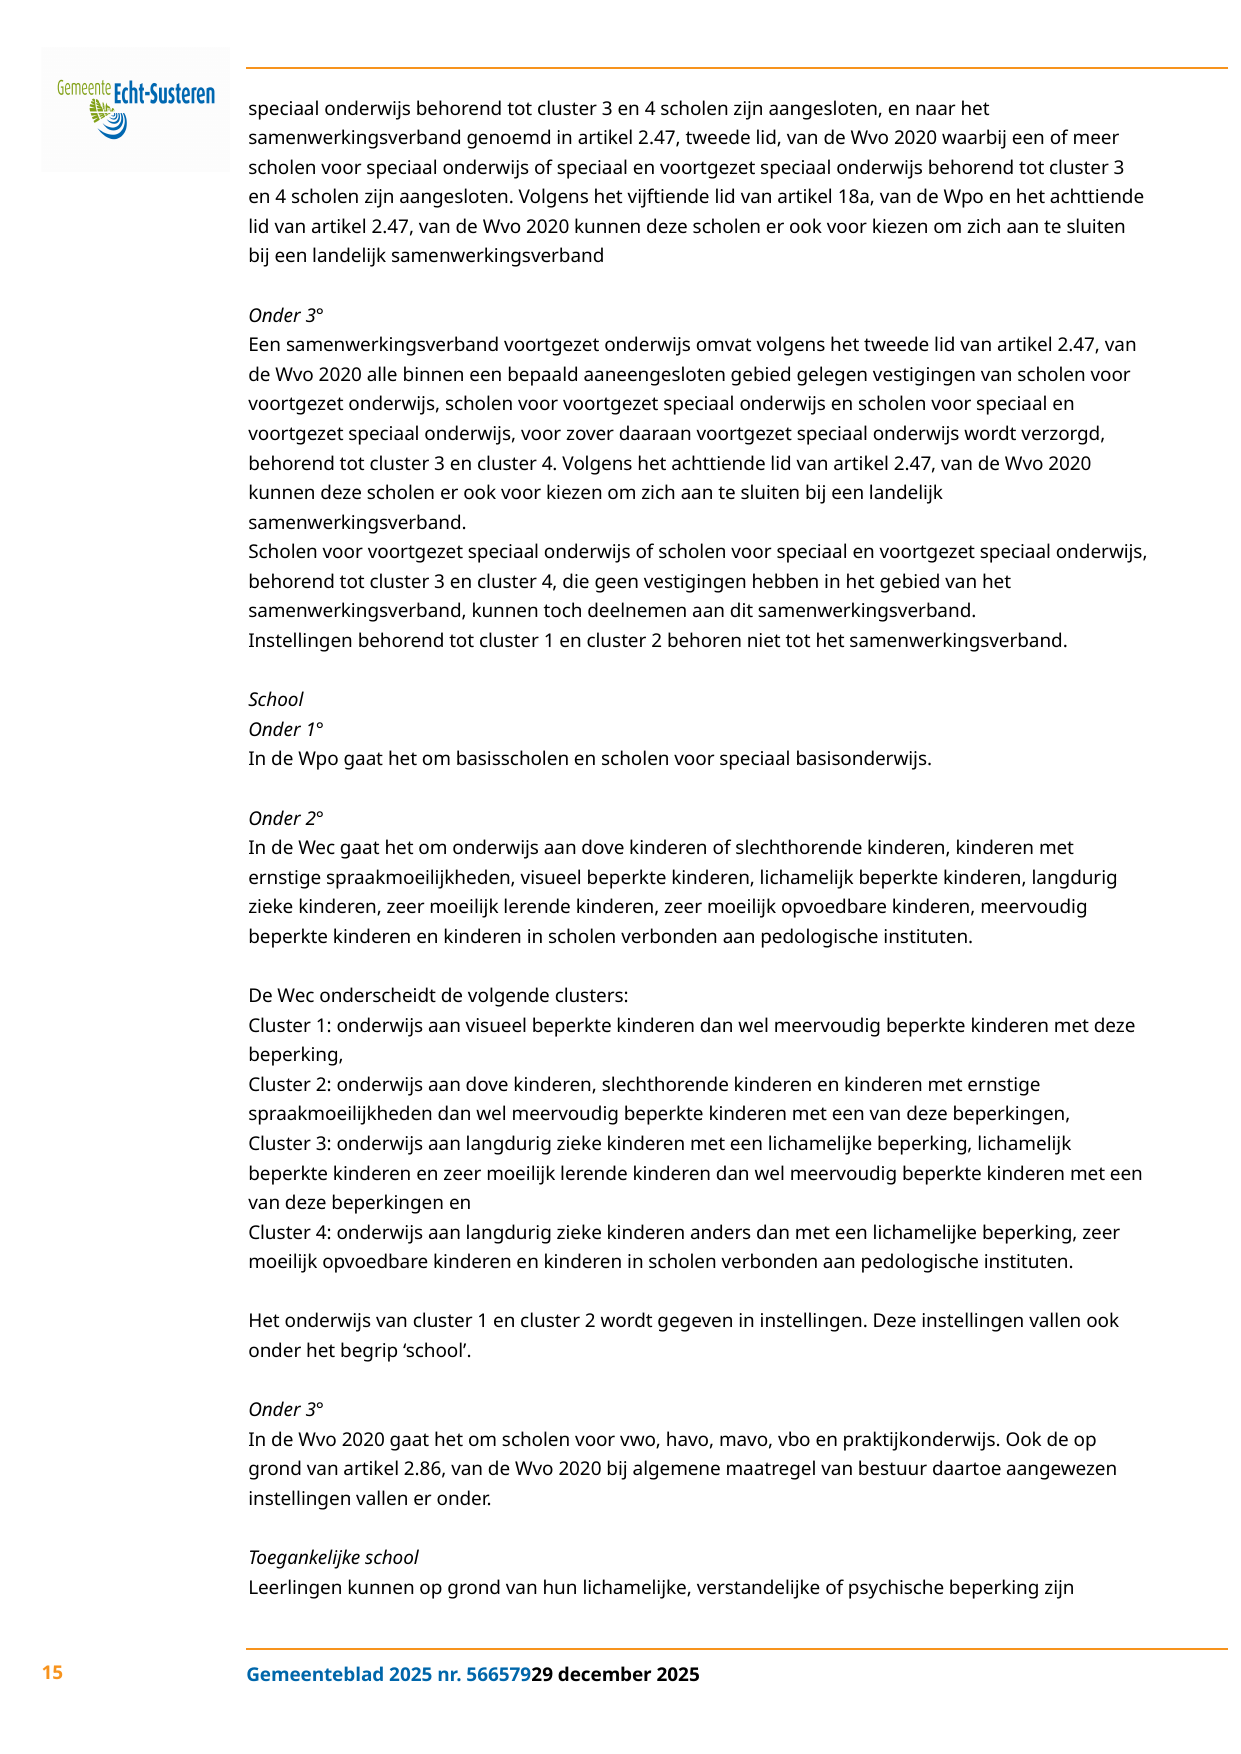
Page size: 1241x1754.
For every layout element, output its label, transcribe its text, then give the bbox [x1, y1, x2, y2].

text In de Wpo gaat het om basisscholen en scholen voor speciaal basisonderwijs. [248, 746, 1152, 771]
text In de Wec gaat het om onderwijs aan dove kinderen of slechthorende kinderen, kinderen met ernstige spraakmoeilijkheden, visueel beperkte kinderen, lichamelijk beperkte kinderen, langdurig zieke kinderen, zeer moeilijk lerende kinderen, zeer moeilijk opvoedbare kinderen, meervoudig beperkte kinderen en kinderen in scholen verbonden aan pedologische instituten. [248, 834, 1152, 949]
text Instellingen behorend tot cluster 1 en cluster 2 behoren niet tot het samenwerkingsverband. [248, 627, 1152, 653]
text Het onderwijs van cluster 1 en cluster 2 wordt gegeven in instellingen. Deze instellingen vallen ook onder het begrip ‘school’. [248, 1308, 1152, 1363]
text Cluster 2: onderwijs aan dove kinderen, slechthorende kinderen en kinderen met ernstige spraakmoeilijkheden dan wel meervoudig beperkte kinderen met een van deze beperkingen, [248, 1071, 1152, 1126]
picture [41, 47, 231, 172]
text Onder 1° [248, 716, 1152, 742]
text Cluster 1: onderwijs aan visueel beperkte kinderen dan wel meervoudig beperkte kinderen met deze beperking, [248, 1012, 1152, 1067]
text Onder 2° [248, 805, 1152, 831]
text Scholen voor voortgezet speciaal onderwijs of scholen voor speciaal en voortgezet speciaal onderwijs, behorend tot cluster 3 en cluster 4, die geen vestigingen hebben in het gebied van het samenwerkingsverband, kunnen toch deelnemen aan dit samenwerkingsverband. [248, 538, 1152, 623]
text De Wec onderscheidt de volgende clusters: [248, 982, 1152, 1008]
text Cluster 4: onderwijs aan langdurig zieke kinderen anders dan met een lichamelijke beperking, zeer moeilijk opvoedbare kinderen en kinderen in scholen verbonden aan pedologische instituten. [248, 1219, 1152, 1274]
text Een samenwerkingsverband voortgezet onderwijs omvat volgens het tweede lid van artikel 2.47, van de Wvo 2020 alle binnen een bepaald aaneengesloten gebied gelegen vestigingen van scholen voor voortgezet onderwijs, scholen voor voortgezet speciaal onderwijs en scholen voor speciaal en voortgezet speciaal onderwijs, voor zover daaraan voortgezet speciaal onderwijs wordt verzorgd, behorend tot cluster 3 en cluster 4. Volgens het achttiende lid van artikel 2.47, van de Wvo 2020 kunnen deze scholen er ook voor kiezen om zich aan te sluiten bij een landelijk samenwerkingsverband. [248, 331, 1152, 535]
text School [248, 686, 1152, 712]
text Cluster 3: onderwijs aan langdurig zieke kinderen met een lichamelijke beperking, lichamelijk beperkte kinderen en zeer moeilijk lerende kinderen dan wel meervoudig beperkte kinderen met een van deze beperkingen en [248, 1130, 1152, 1215]
text speciaal onderwijs behorend tot cluster 3 en 4 scholen zijn aangesloten, en naar het samenwerkingsverband genoemd in artikel 2.47, tweede lid, van de Wvo 2020 waarbij een of meer scholen voor speciaal onderwijs of speciaal en voortgezet speciaal onderwijs behorend tot cluster 3 en 4 scholen zijn aangesloten. Volgens het vijftiende lid van artikel 18a, van de Wpo en het achttiende lid van artikel 2.47, van de Wvo 2020 kunnen deze scholen er ook voor kiezen om zich aan te sluiten bij een landelijk samenwerkingsverband [248, 95, 1152, 268]
text Toegankelijke school [248, 1544, 1152, 1570]
text In de Wvo 2020 gaat het om scholen voor vwo, havo, mavo, vbo en praktijkonderwijs. Ook de op grond van artikel 2.86, van de Wvo 2020 bij algemene maatregel van bestuur daartoe aangewezen instellingen vallen er onder. [248, 1426, 1152, 1511]
text Onder 3° [248, 1396, 1152, 1422]
text Leerlingen kunnen op grond van hun lichamelijke, verstandelijke of psychische beperking zijn [248, 1574, 1152, 1600]
text Onder 3° [248, 302, 1152, 328]
